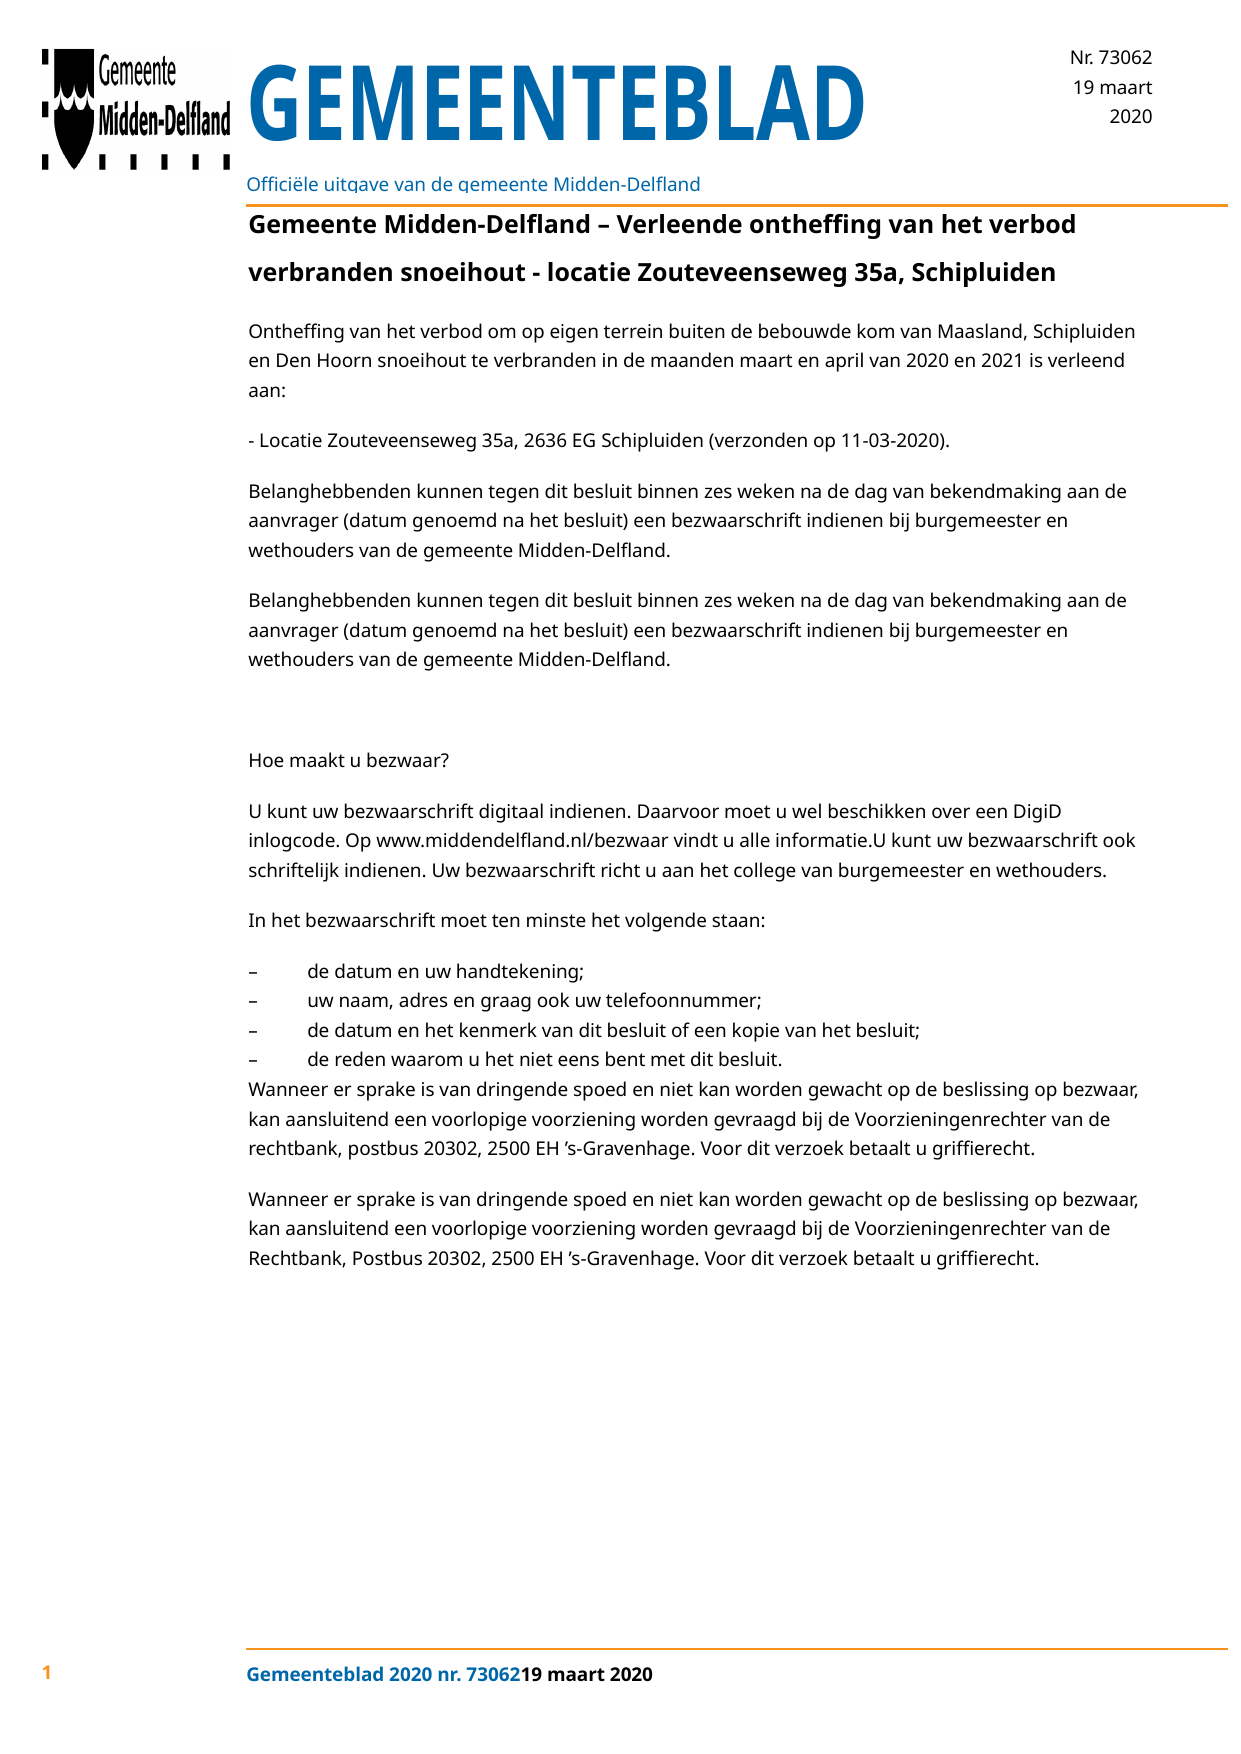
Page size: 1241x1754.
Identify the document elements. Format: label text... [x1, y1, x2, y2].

text ​Wanneer er sprake is van dringende spoed en niet kan worden gewacht op de beslissing op bezwaar, kan aansluitend een voorlopige voorziening worden gevraagd bij de Voorzieningenrechter van de rechtbank, postbus 20302, 2500 EH ’s-Gravenhage. Voor dit verzoek betaalt u griffierecht. [248, 1076, 1152, 1161]
text Ontheffing van het verbod om op eigen terrein buiten de bebouwde kom van Maasland, Schipluiden en Den Hoorn snoeihout te verbranden in de maanden maart en april van 2020 en 2021 is verleend aan: [248, 318, 1152, 403]
text ​ [248, 697, 1152, 723]
text - Locatie Zouteveenseweg 35a, 2636 EG Schipluiden (verzonden op 11-03-2020). [248, 427, 1152, 453]
text Hoe maakt u bezwaar? [248, 747, 1152, 773]
text Belanghebbenden kunnen tegen dit besluit binnen zes weken na de dag van bekendmaking aan de aanvrager (datum genoemd na het besluit) een bezwaarschrift indienen bij burgemeester en wethouders van de gemeente Midden-Delfland. [248, 587, 1152, 672]
picture [41, 47, 231, 172]
text Wanneer er sprake is van dringende spoed en niet kan worden gewacht op de beslissing op bezwaar, kan aansluitend een voorlopige voorziening worden gevraagd bij de Voorzieningenrechter van de Rechtbank, Postbus 20302, 2500 EH ’s-Gravenhage. Voor dit verzoek betaalt u griffierecht. [248, 1186, 1152, 1271]
list de datum en het kenmerk van dit besluit of een kopie van het besluit; [248, 1017, 1152, 1043]
list de reden waarom u het niet eens bent met dit besluit. [248, 1047, 1152, 1072]
list de datum en uw handtekening; [248, 958, 1152, 984]
list uw naam, adres en graag ook uw telefoonnummer; [248, 987, 1152, 1013]
text U kunt uw bezwaarschrift digitaal indienen. Daarvoor moet u wel beschikken over een DigiD inlogcode. Op www.middendelfland.nl/bezwaar vindt u alle informatie.U kunt uw bezwaarschrift ook schriftelijk indienen. Uw bezwaarschrift richt u aan het college van burgemeester en wethouders. [248, 798, 1152, 883]
text In het bezwaarschrift moet ten minste het volgende staan: [248, 907, 1152, 933]
text Belanghebbenden kunnen tegen dit besluit binnen zes weken na de dag van bekendmaking aan de aanvrager (datum genoemd na het besluit) een bezwaarschrift indienen bij burgemeester en wethouders van de gemeente Midden-Delfland. [248, 478, 1152, 563]
text Gemeente Midden-Delfland – Verleende ontheffing van het verbod verbranden snoeihout - locatie Zouteveenseweg 35a, Schipluiden [248, 207, 1152, 288]
